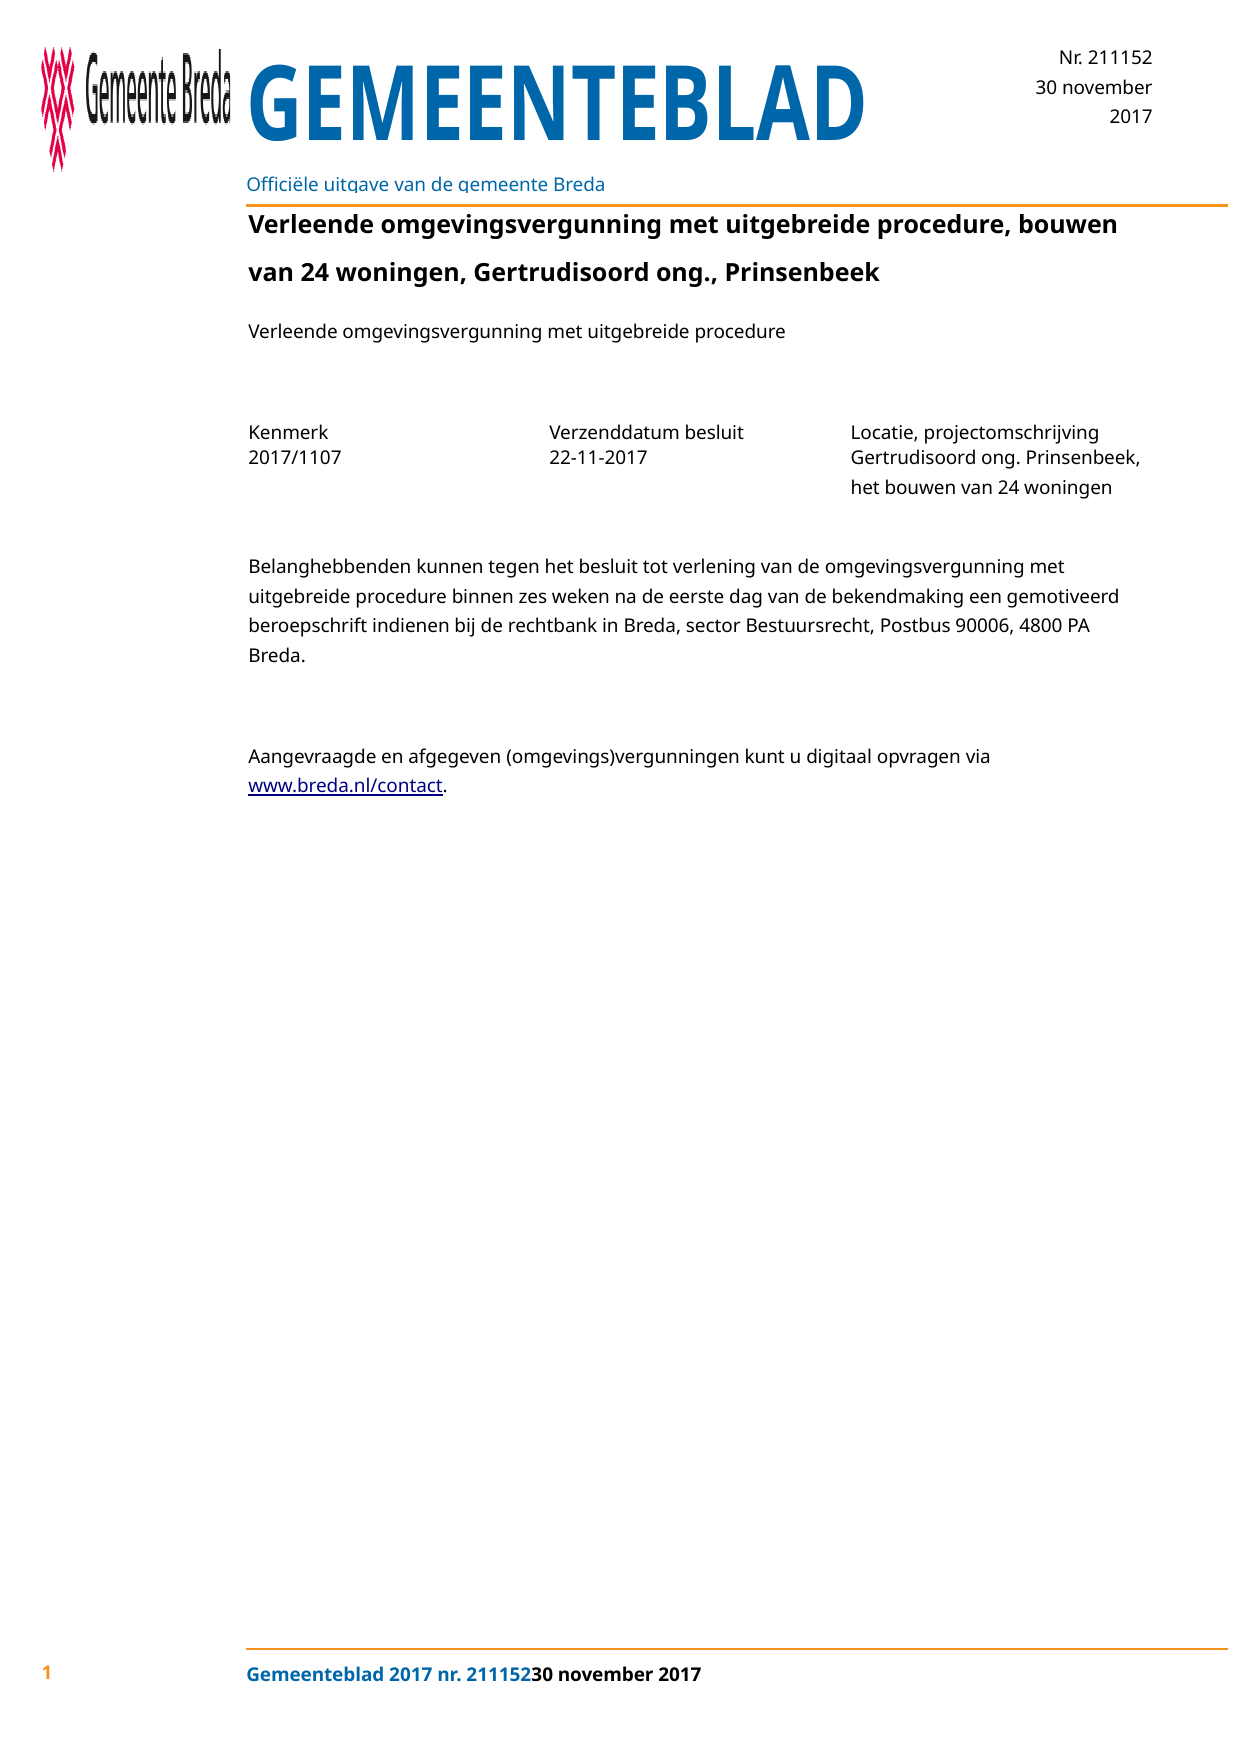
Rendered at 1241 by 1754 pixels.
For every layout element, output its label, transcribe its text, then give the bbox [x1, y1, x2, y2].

table_cell 22-11-2017 [549, 445, 850, 500]
table_cell Gertrudisoord ong. Prinsenbeek, het bouwen van 24 woningen [850, 445, 1152, 500]
table_cell 2017/1107 [248, 445, 549, 500]
text Aangevraagde en afgegeven (omgevings)vergunningen kunt u digitaal opvragen via www.breda.nl/contact. [248, 743, 1152, 798]
table_header Kenmerk [248, 419, 549, 444]
text Verleende omgevingsvergunning met uitgebreide procedure [248, 318, 1152, 344]
text Verleende omgevingsvergunning met uitgebreide procedure, bouwen van 24 woningen, Gertrudisoord ong., Prinsenbeek [248, 207, 1152, 288]
text Belanghebbenden kunnen tegen het besluit tot verlening van de omgevingsvergunning met uitgebreide procedure binnen zes weken na de eerste dag van de bekendmaking een gemotiveerd beroepschrift indienen bij de rechtbank in Breda, sector Bestuursrecht, Postbus 90006, 4800 PA Breda. [248, 553, 1152, 668]
table_header Locatie, projectomschrijving [850, 419, 1152, 444]
picture [41, 47, 231, 172]
table_header Verzenddatum besluit [549, 419, 850, 444]
